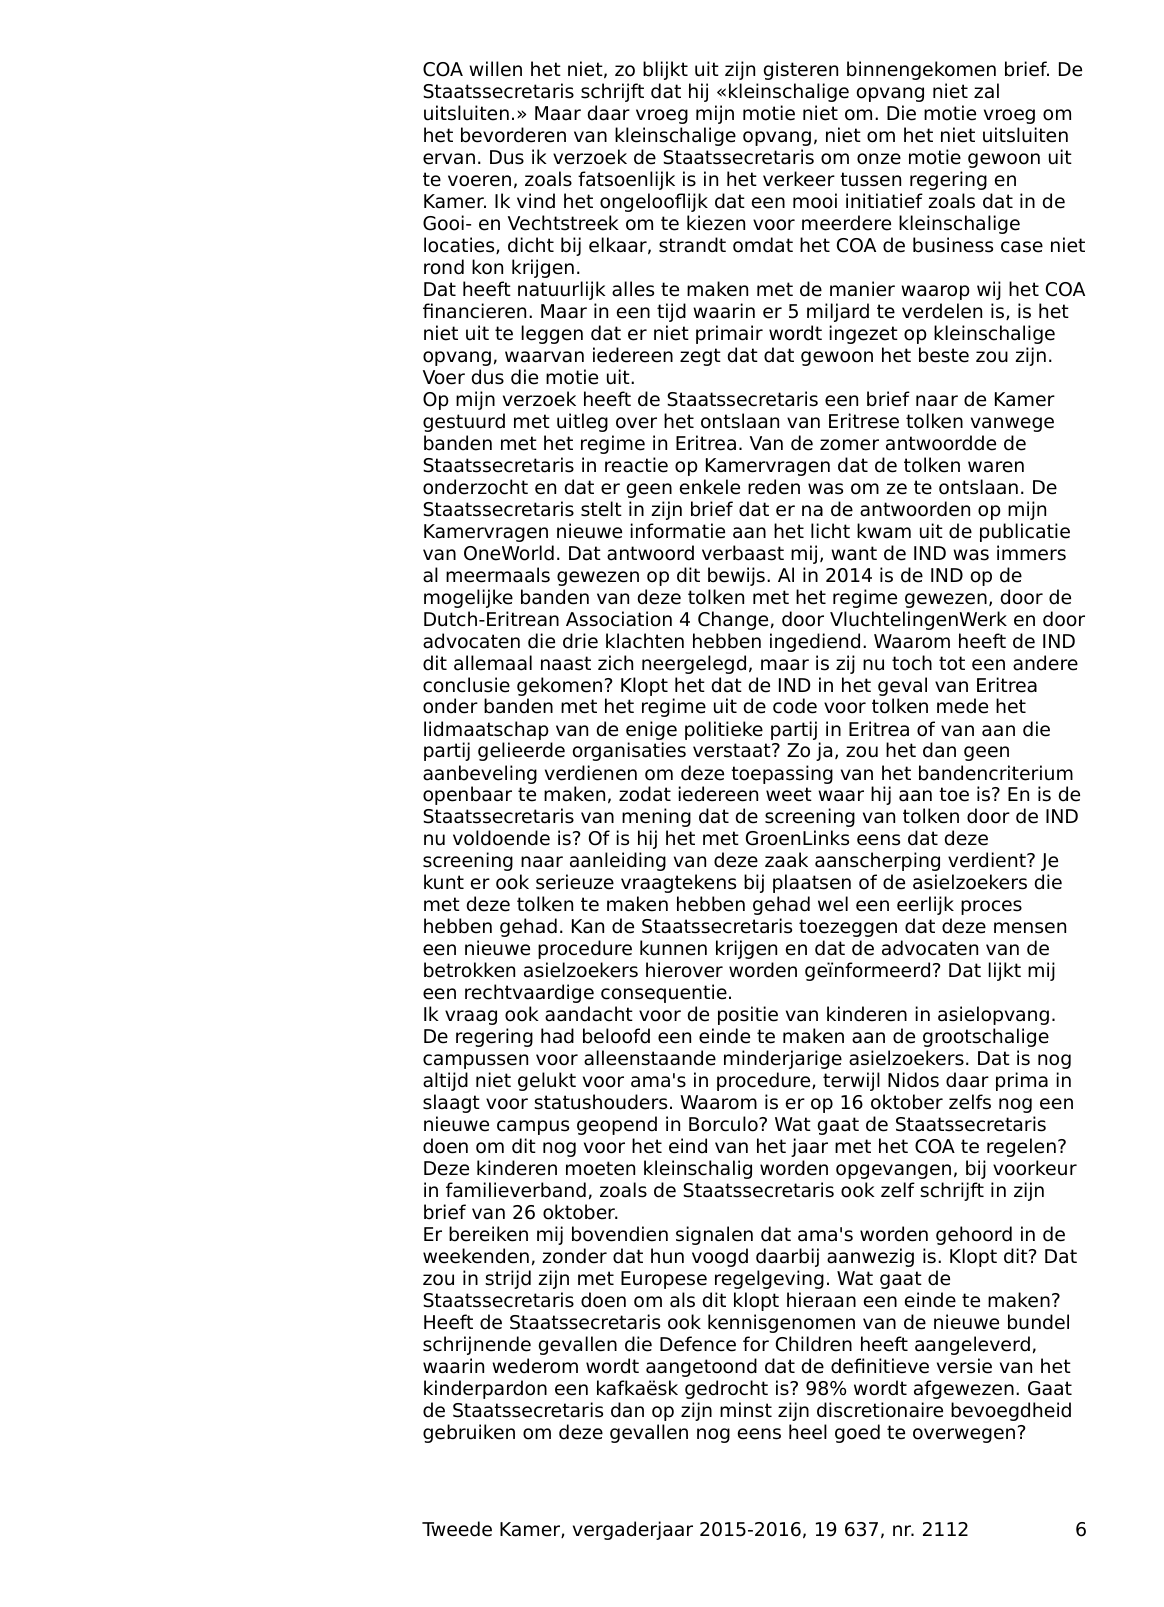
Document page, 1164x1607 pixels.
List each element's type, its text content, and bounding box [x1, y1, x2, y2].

text Dat heeft natuurlijk alles te maken met de manier waarop wij het COA financieren. Maar in een tijd waarin er 5 miljard te verdelen is, is het niet uit te leggen dat er niet primair wordt ingezet op kleinschalige opvang, waarvan iedereen zegt dat dat gewoon het beste zou zijn. Voer dus die motie uit. [422, 279, 1087, 389]
text Er bereiken mij bovendien signalen dat ama's worden gehoord in de weekenden, zonder dat hun voogd daarbij aanwezig is. Klopt dit? Dat zou in strijd zijn met Europese regelgeving. Wat gaat de Staatssecretaris doen om als dit klopt hieraan een einde te maken? Heeft de Staatssecretaris ook kennisgenomen van de nieuwe bundel schrijnende gevallen die Defence for Children heeft aangeleverd, waarin wederom wordt aangetoond dat de definitieve versie van het kinderpardon een kafkaësk gedrocht is? 98% wordt afgewezen. Gaat de Staatssecretaris dan op zijn minst zijn discretionaire bevoegdheid gebruiken om deze gevallen nog eens heel goed te overwegen? [422, 1224, 1087, 1444]
text Op mijn verzoek heeft de Staatssecretaris een brief naar de Kamer gestuurd met uitleg over het ontslaan van Eritrese tolken vanwege banden met het regime in Eritrea. Van de zomer antwoordde de Staatssecretaris in reactie op Kamervragen dat de tolken waren onderzocht en dat er geen enkele reden was om ze te ontslaan. De Staatssecretaris stelt in zijn brief dat er na de antwoorden op mijn Kamervragen nieuwe informatie aan het licht kwam uit de publicatie van OneWorld. Dat antwoord verbaast mij, want de IND was immers al meermaals gewezen op dit bewijs. Al in 2014 is de IND op de mogelijke banden van deze tolken met het regime gewezen, door de Dutch-Eritrean Association 4 Change, door VluchtelingenWerk en door advocaten die drie klachten hebben ingediend. Waarom heeft de IND dit allemaal naast zich neergelegd, maar is zij nu toch tot een andere conclusie gekomen? Klopt het dat de IND in het geval van Eritrea onder banden met het regime uit de code voor tolken mede het lidmaatschap van de enige politieke partij in Eritrea of van aan die partij gelieerde organisaties verstaat? Zo ja, zou het dan geen aanbeveling verdienen om deze toepassing van het bandencriterium openbaar te maken, zodat iedereen weet waar hij aan toe is? En is de Staatssecretaris van mening dat de screening van tolken door de IND nu voldoende is? Of is hij het met GroenLinks eens dat deze screening naar aanleiding van deze zaak aanscherping verdient? Je kunt er ook serieuze vraagtekens bij plaatsen of de asielzoekers die met deze tolken te maken hebben gehad wel een eerlijk proces hebben gehad. Kan de Staatssecretaris toezeggen dat deze mensen een nieuwe procedure kunnen krijgen en dat de advocaten van de betrokken asielzoekers hierover worden geïnformeerd? Dat lijkt mij een rechtvaardige consequentie. [422, 389, 1087, 1004]
text COA willen het niet, zo blijkt uit zijn gisteren binnengekomen brief. De Staatssecretaris schrijft dat hij «kleinschalige opvang niet zal uitsluiten.» Maar daar vroeg mijn motie niet om. Die motie vroeg om het bevorderen van kleinschalige opvang, niet om het niet uitsluiten ervan. Dus ik verzoek de Staatssecretaris om onze motie gewoon uit te voeren, zoals fatsoenlijk is in het verkeer tussen regering en Kamer. Ik vind het ongelooflijk dat een mooi initiatief zoals dat in de Gooi- en Vechtstreek om te kiezen voor meerdere kleinschalige locaties, dicht bij elkaar, strandt omdat het COA de business case niet rond kon krijgen. [422, 59, 1087, 279]
text Ik vraag ook aandacht voor de positie van kinderen in asielopvang. De regering had beloofd een einde te maken aan de grootschalige campussen voor alleenstaande minderjarige asielzoekers. Dat is nog altijd niet gelukt voor ama's in procedure, terwijl Nidos daar prima in slaagt voor statushouders. Waarom is er op 16 oktober zelfs nog een nieuwe campus geopend in Borculo? Wat gaat de Staatssecretaris doen om dit nog voor het eind van het jaar met het COA te regelen? Deze kinderen moeten kleinschalig worden opgevangen, bij voorkeur in familieverband, zoals de Staatssecretaris ook zelf schrijft in zijn brief van 26 oktober. [422, 1004, 1087, 1224]
